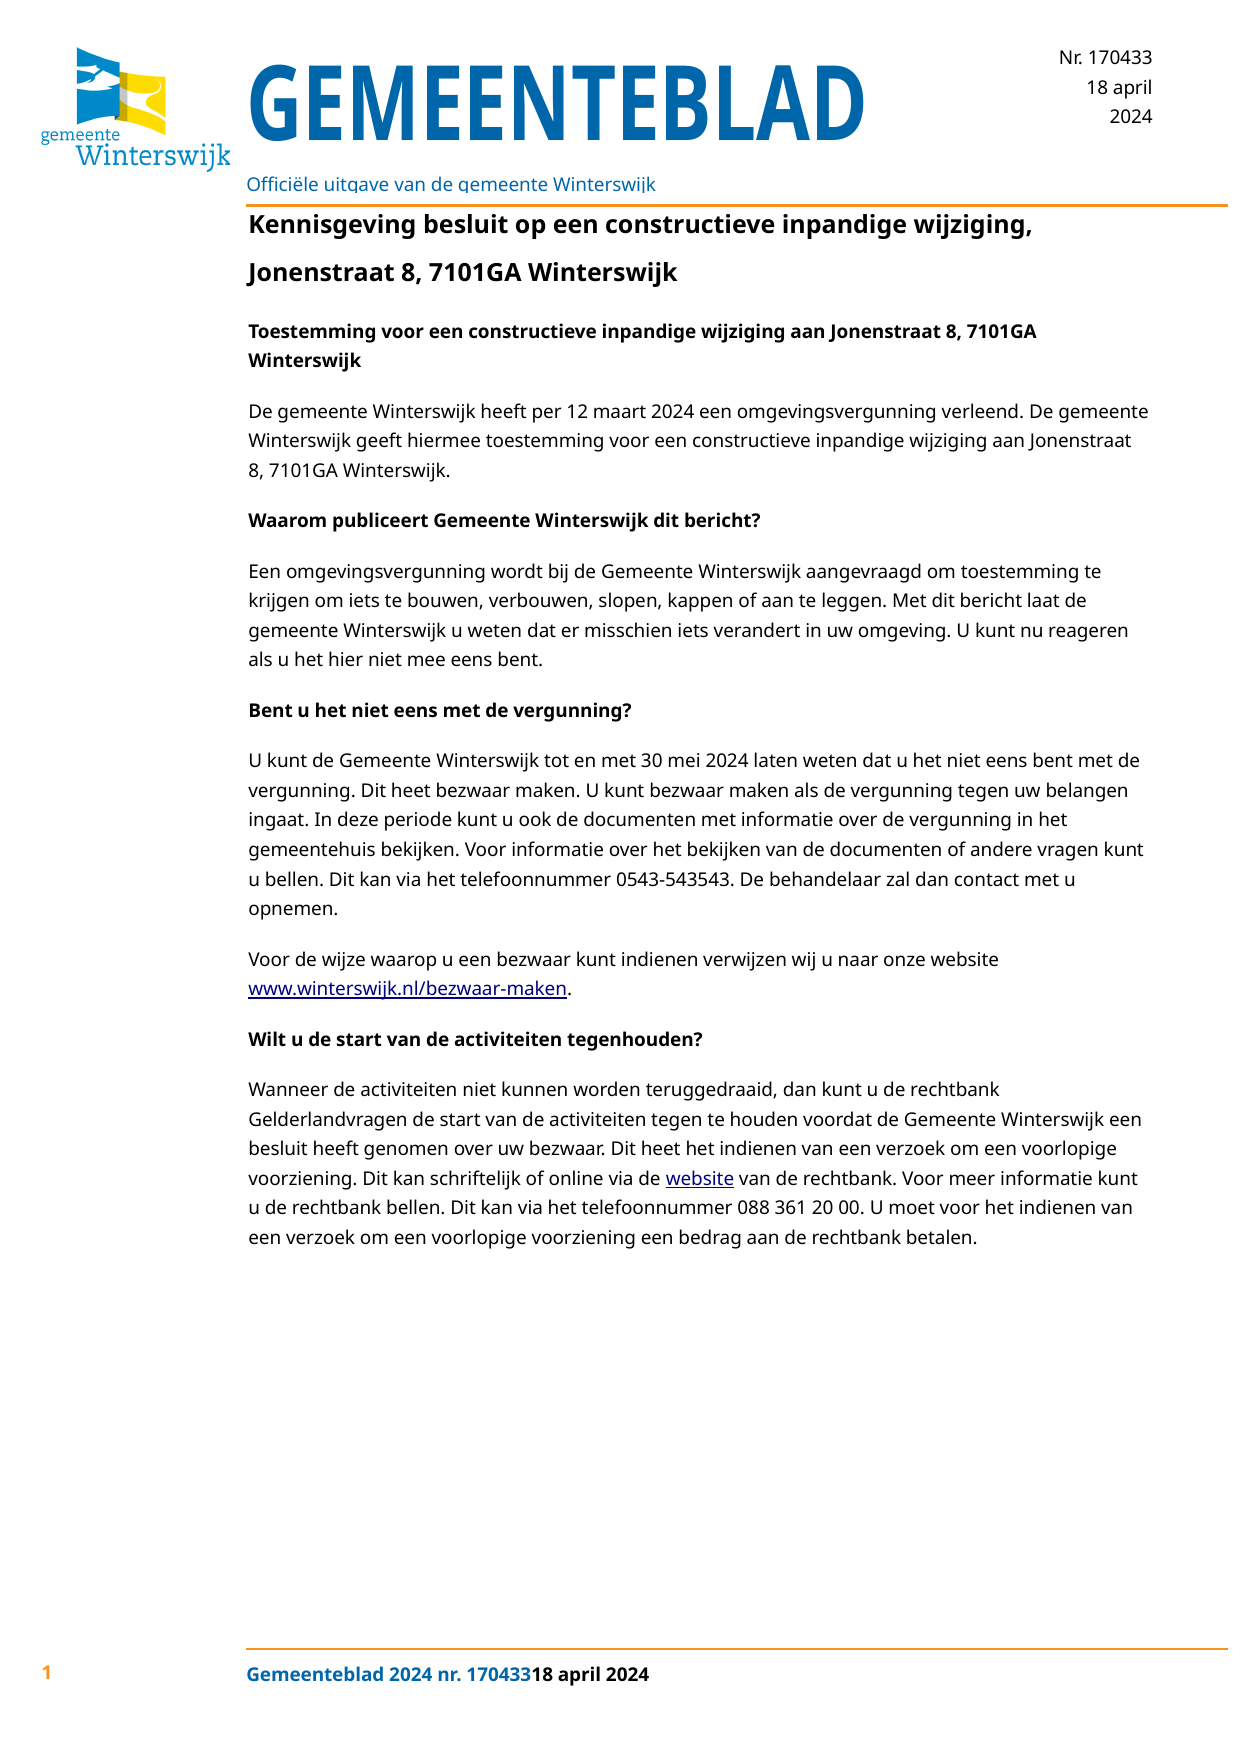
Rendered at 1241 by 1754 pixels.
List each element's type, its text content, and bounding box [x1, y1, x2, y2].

text Toestemming voor een constructieve inpandige wijziging aan Jonenstraat 8, 7101GA Winterswijk [248, 318, 1152, 373]
text Kennisgeving besluit op een constructieve inpandige wijziging, Jonenstraat 8, 7101GA Winterswijk [248, 207, 1152, 288]
text U kunt de Gemeente Winterswijk tot en met 30 mei 2024 laten weten dat u het niet eens bent met de vergunning. Dit heet bezwaar maken. U kunt bezwaar maken als de vergunning tegen uw belangen ingaat. In deze periode kunt u ook de documenten met informatie over de vergunning in het gemeentehuis bekijken. Voor informatie over het bekijken van de documenten of andere vragen kunt u bellen. Dit kan via het telefoonnummer 0543-543543. De behandelaar zal dan contact met u opnemen. [248, 747, 1152, 921]
text Wilt u de start van de activiteiten tegenhouden? [248, 1026, 1152, 1052]
text Voor de wijze waarop u een bezwaar kunt indienen verwijzen wij u naar onze website www.winterswijk.nl/bezwaar-maken. [248, 946, 1152, 1001]
text Een omgevingsvergunning wordt bij de Gemeente Winterswijk aangevraagd om toestemming te krijgen om iets te bouwen, verbouwen, slopen, kappen of aan te leggen. Met dit bericht laat de gemeente Winterswijk u weten dat er misschien iets verandert in uw omgeving. U kunt nu reageren als u het hier niet mee eens bent. [248, 558, 1152, 672]
picture [225, 153, 231, 162]
text Bent u het niet eens met de vergunning? [248, 697, 1152, 723]
text Waarom publiceert Gemeente Winterswijk dit bericht? [248, 507, 1152, 533]
picture [41, 47, 231, 172]
text Wanneer de activiteiten niet kunnen worden teruggedraaid, dan kunt u de rechtbank Gelderlandvragen de start van de activiteiten tegen te houden voordat de Gemeente Winterswijk een besluit heeft genomen over uw bezwaar. Dit heet het indienen van een verzoek om een voorlopige voorziening. Dit kan schriftelijk of online via de website van de rechtbank. Voor meer informatie kunt u de rechtbank bellen. Dit kan via het telefoonnummer 088 361 20 00. U moet voor het indienen van een verzoek om een voorlopige voorziening een bedrag aan de rechtbank betalen. [248, 1076, 1152, 1250]
text De gemeente Winterswijk heeft per 12 maart 2024 een omgevingsvergunning verleend. De gemeente Winterswijk geeft hiermee toestemming voor een constructieve inpandige wijziging aan Jonenstraat 8, 7101GA Winterswijk. [248, 398, 1152, 483]
